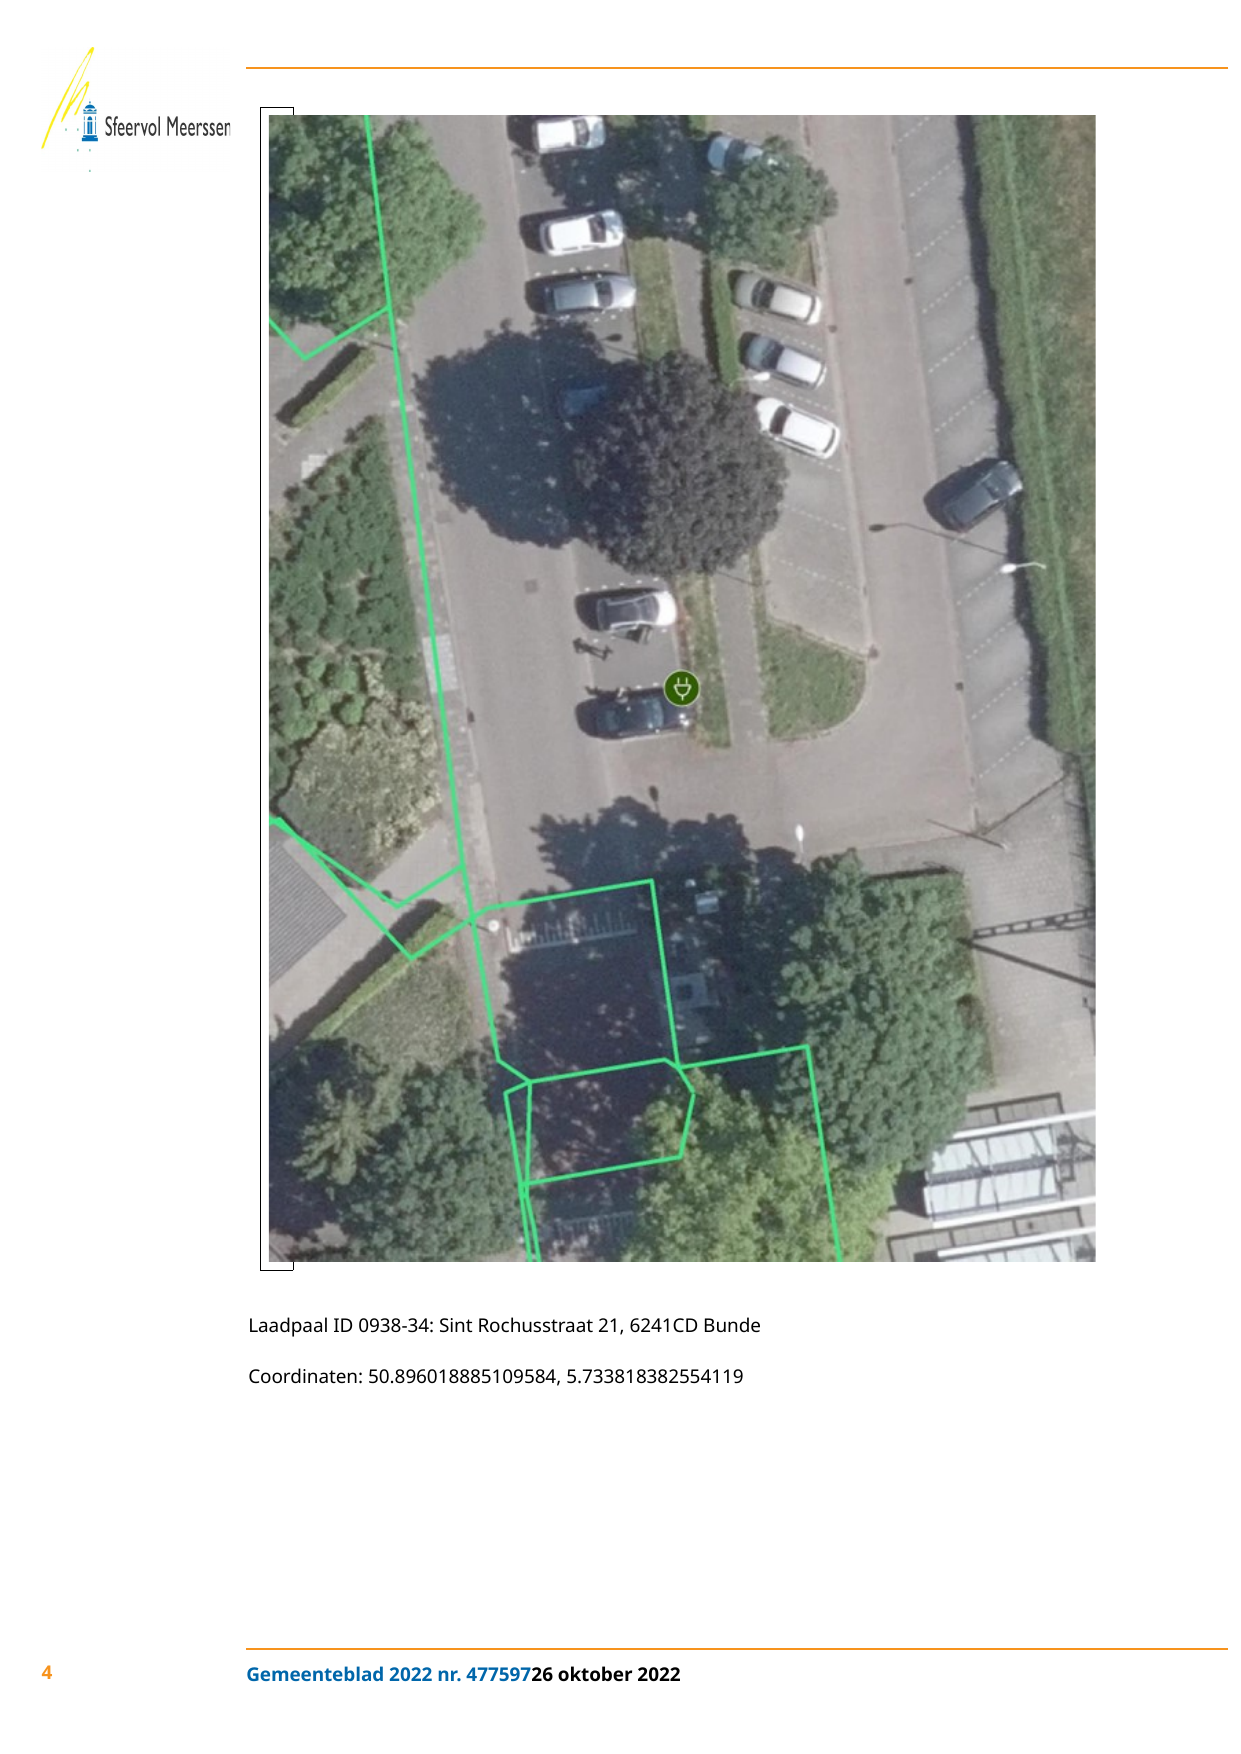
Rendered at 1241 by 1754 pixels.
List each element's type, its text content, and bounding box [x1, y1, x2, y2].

text Laadpaal ID 0938-34: Sint Rochusstraat 21, 6241CD Bunde [248, 1312, 1152, 1338]
text Coordinaten: 50.896018885109584, 5.733818382554119 [248, 1363, 1152, 1388]
picture [268, 115, 1096, 1262]
picture [41, 47, 231, 172]
